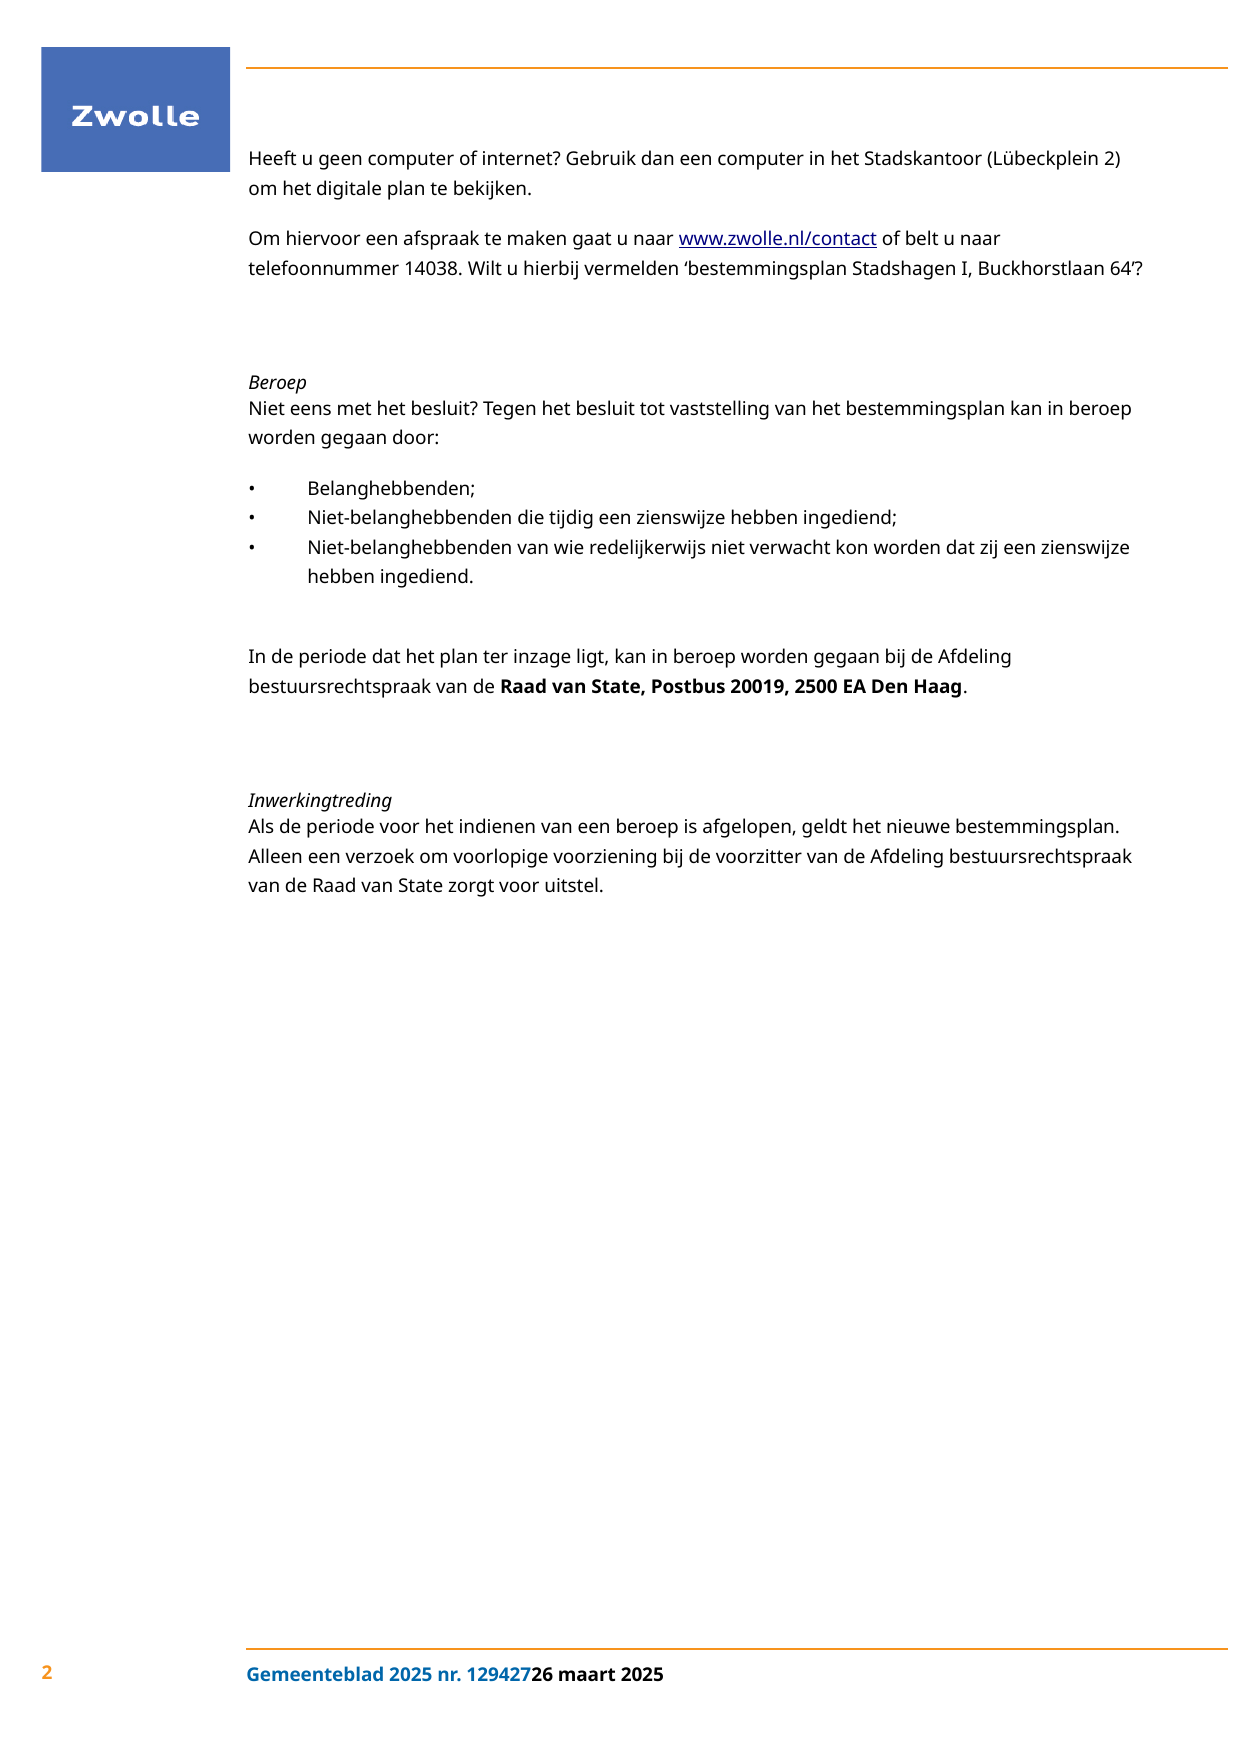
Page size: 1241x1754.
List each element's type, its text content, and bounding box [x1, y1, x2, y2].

list Niet-belanghebbenden die tijdig een zienswijze hebben ingediend; [248, 504, 1152, 530]
text Beroep [248, 369, 1152, 395]
text Niet eens met het besluit? Tegen het besluit tot vaststelling van het bestemmingsplan kan in beroep worden gegaan door: [248, 395, 1152, 450]
text In de periode dat het plan ter inzage ligt, kan in beroep worden gegaan bij de Afdeling bestuursrechtspraak van de Raad van State, Postbus 20019, 2500 EA Den Haag. [248, 644, 1152, 699]
text Heeft u geen computer of internet? Gebruik dan een computer in het Stadskantoor (Lübeckplein 2) om het digitale plan te bekijken. [248, 145, 1152, 201]
text Inwerkingtreding [248, 788, 1152, 813]
picture [41, 47, 231, 172]
list Niet-belanghebbenden van wie redelijkerwijs niet verwacht kon worden dat zij een zienswijze hebben ingediend. [248, 534, 1152, 589]
list Belanghebbenden; [248, 475, 1152, 501]
text Om hiervoor een afspraak te maken gaat u naar www.zwolle.nl/contact of belt u naar telefoonnummer 14038. Wilt u hierbij vermelden ‘bestemmingsplan Stadshagen I, Buckhorstlaan 64’? [248, 225, 1152, 281]
text Als de periode voor het indienen van een beroep is afgelopen, geldt het nieuwe bestemmingsplan. Alleen een verzoek om voorlopige voorziening bij de voorzitter van de Afdeling bestuursrechtspraak van de Raad van State zorgt voor uitstel. [248, 813, 1152, 898]
